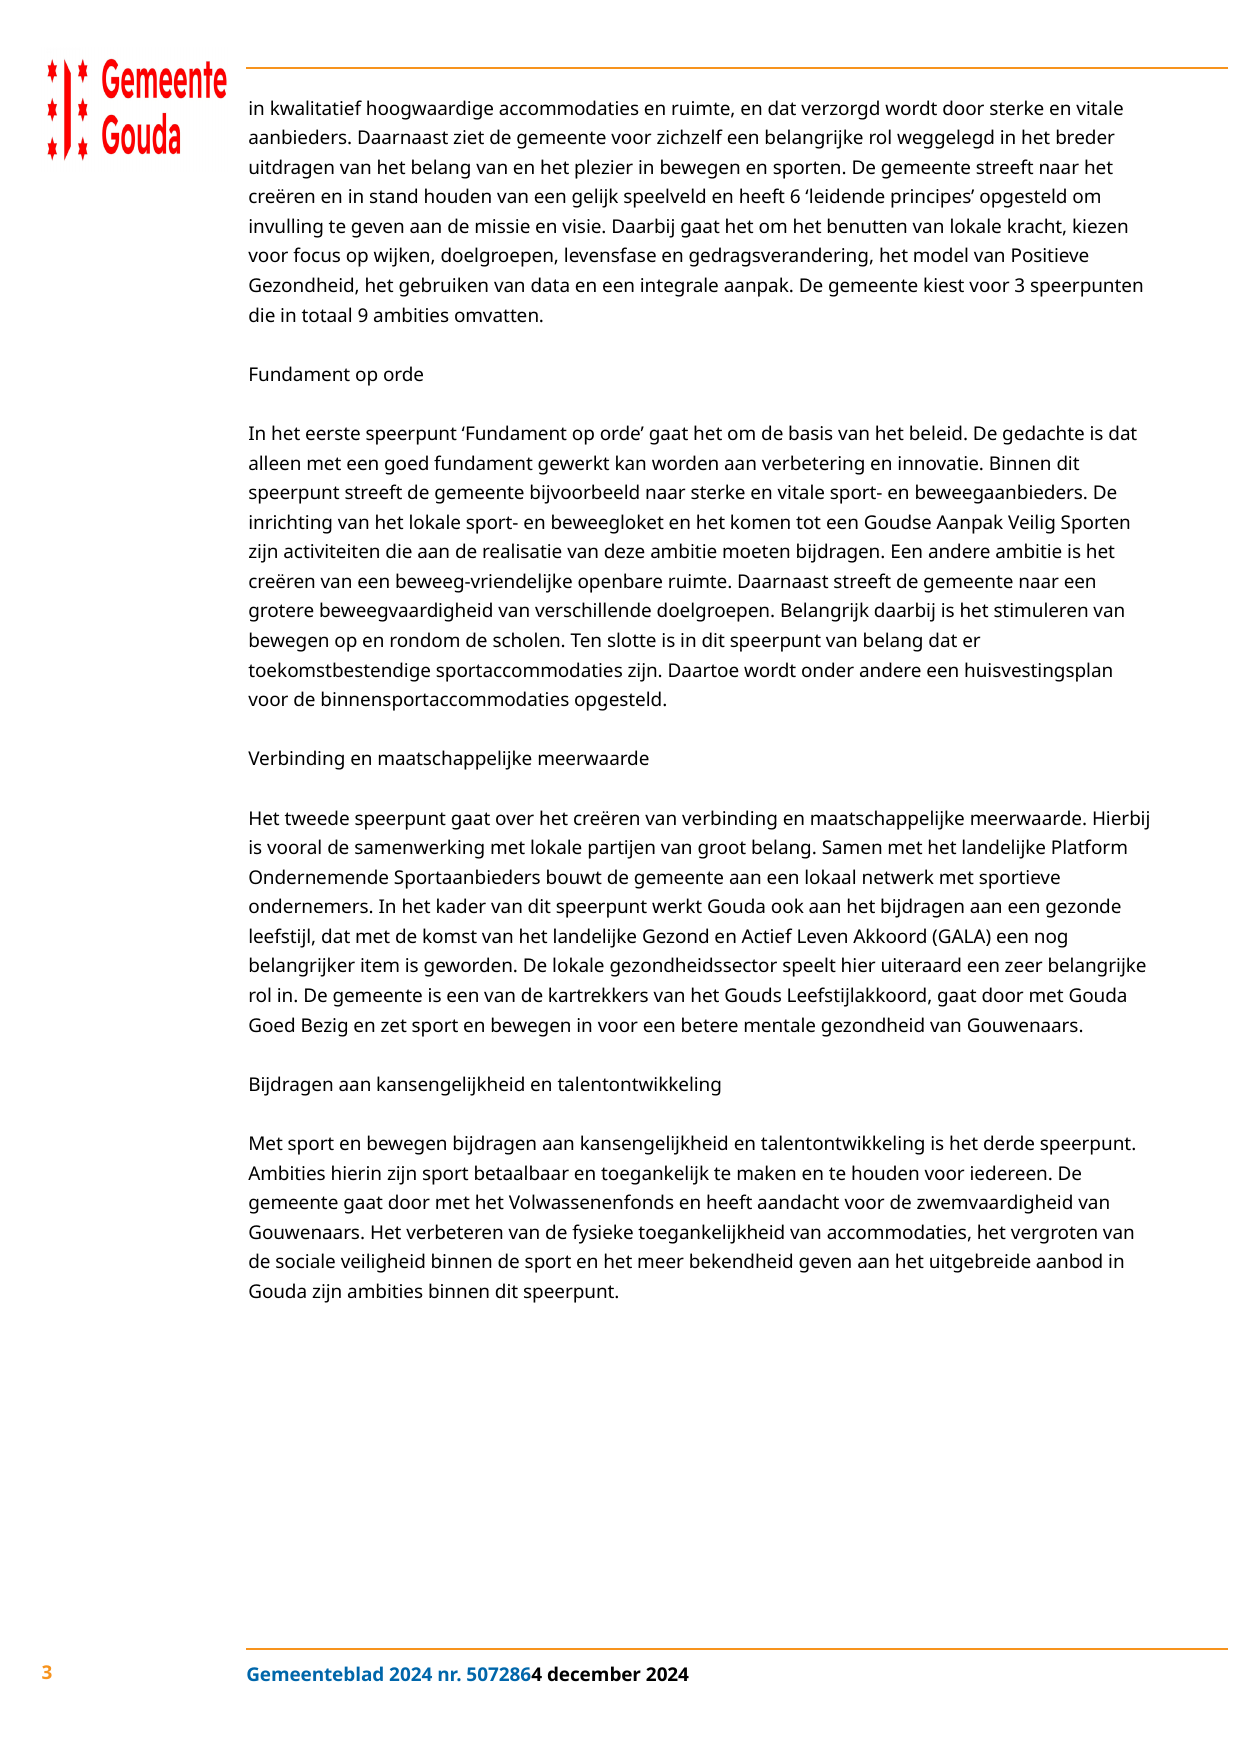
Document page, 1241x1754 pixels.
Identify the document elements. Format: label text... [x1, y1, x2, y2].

text Verbinding en maatschappelijke meerwaarde [248, 746, 1152, 771]
text Met sport en bewegen bijdragen aan kansengelijkheid en talentontwikkeling is het derde speerpunt. Ambities hierin zijn sport betaalbaar en toegankelijk te maken en te houden voor iedereen. De gemeente gaat door met het Volwassenenfonds en heeft aandacht voor de zwemvaardigheid van Gouwenaars. Het verbeteren van de fysieke toegankelijkheid van accommodaties, het vergroten van de sociale veiligheid binnen de sport en het meer bekendheid geven aan het uitgebreide aanbod in Gouda zijn ambities binnen dit speerpunt. [248, 1130, 1152, 1304]
text Fundament op orde [248, 361, 1152, 387]
picture [41, 47, 231, 172]
text In het eerste speerpunt ‘Fundament op orde’ gaat het om de basis van het beleid. De gedachte is dat alleen met een goed fundament gewerkt kan worden aan verbetering en innovatie. Binnen dit speerpunt streeft de gemeente bijvoorbeeld naar sterke en vitale sport- en beweegaanbieders. De inrichting van het lokale sport- en beweegloket en het komen tot een Goudse Aanpak Veilig Sporten zijn activiteiten die aan de realisatie van deze ambitie moeten bijdragen. Een andere ambitie is het creëren van een beweeg-vriendelijke openbare ruimte. Daarnaast streeft de gemeente naar een grotere beweegvaardigheid van verschillende doelgroepen. Belangrijk daarbij is het stimuleren van bewegen op en rondom de scholen. Ten slotte is in dit speerpunt van belang dat er toekomstbestendige sportaccommodaties zijn. Daartoe wordt onder andere een huisvestingsplan voor de binnensportaccommodaties opgesteld. [248, 420, 1152, 712]
text Het tweede speerpunt gaat over het creëren van verbinding en maatschappelijke meerwaarde. Hierbij is vooral de samenwerking met lokale partijen van groot belang. Samen met het landelijke Platform Ondernemende Sportaanbieders bouwt de gemeente aan een lokaal netwerk met sportieve ondernemers. In het kader van dit speerpunt werkt Gouda ook aan het bijdragen aan een gezonde leefstijl, dat met de komst van het landelijke Gezond en Actief Leven Akkoord (GALA) een nog belangrijker item is geworden. De lokale gezondheidssector speelt hier uiteraard een zeer belangrijke rol in. De gemeente is een van de kartrekkers van het Gouds Leefstijlakkoord, gaat door met Gouda Goed Bezig en zet sport en bewegen in voor een betere mentale gezondheid van Gouwenaars. [248, 805, 1152, 1038]
text in kwalitatief hoogwaardige accommodaties en ruimte, en dat verzorgd wordt door sterke en vitale aanbieders. Daarnaast ziet de gemeente voor zichzelf een belangrijke rol weggelegd in het breder uitdragen van het belang van en het plezier in bewegen en sporten. De gemeente streeft naar het creëren en in stand houden van een gelijk speelveld en heeft 6 ‘leidende principes’ opgesteld om invulling te geven aan de missie en visie. Daarbij gaat het om het benutten van lokale kracht, kiezen voor focus op wijken, doelgroepen, levensfase en gedragsverandering, het model van Positieve Gezondheid, het gebruiken van data en een integrale aanpak. De gemeente kiest voor 3 speerpunten die in totaal 9 ambities omvatten. [248, 95, 1152, 328]
text Bijdragen aan kansengelijkheid en talentontwikkeling [248, 1071, 1152, 1097]
